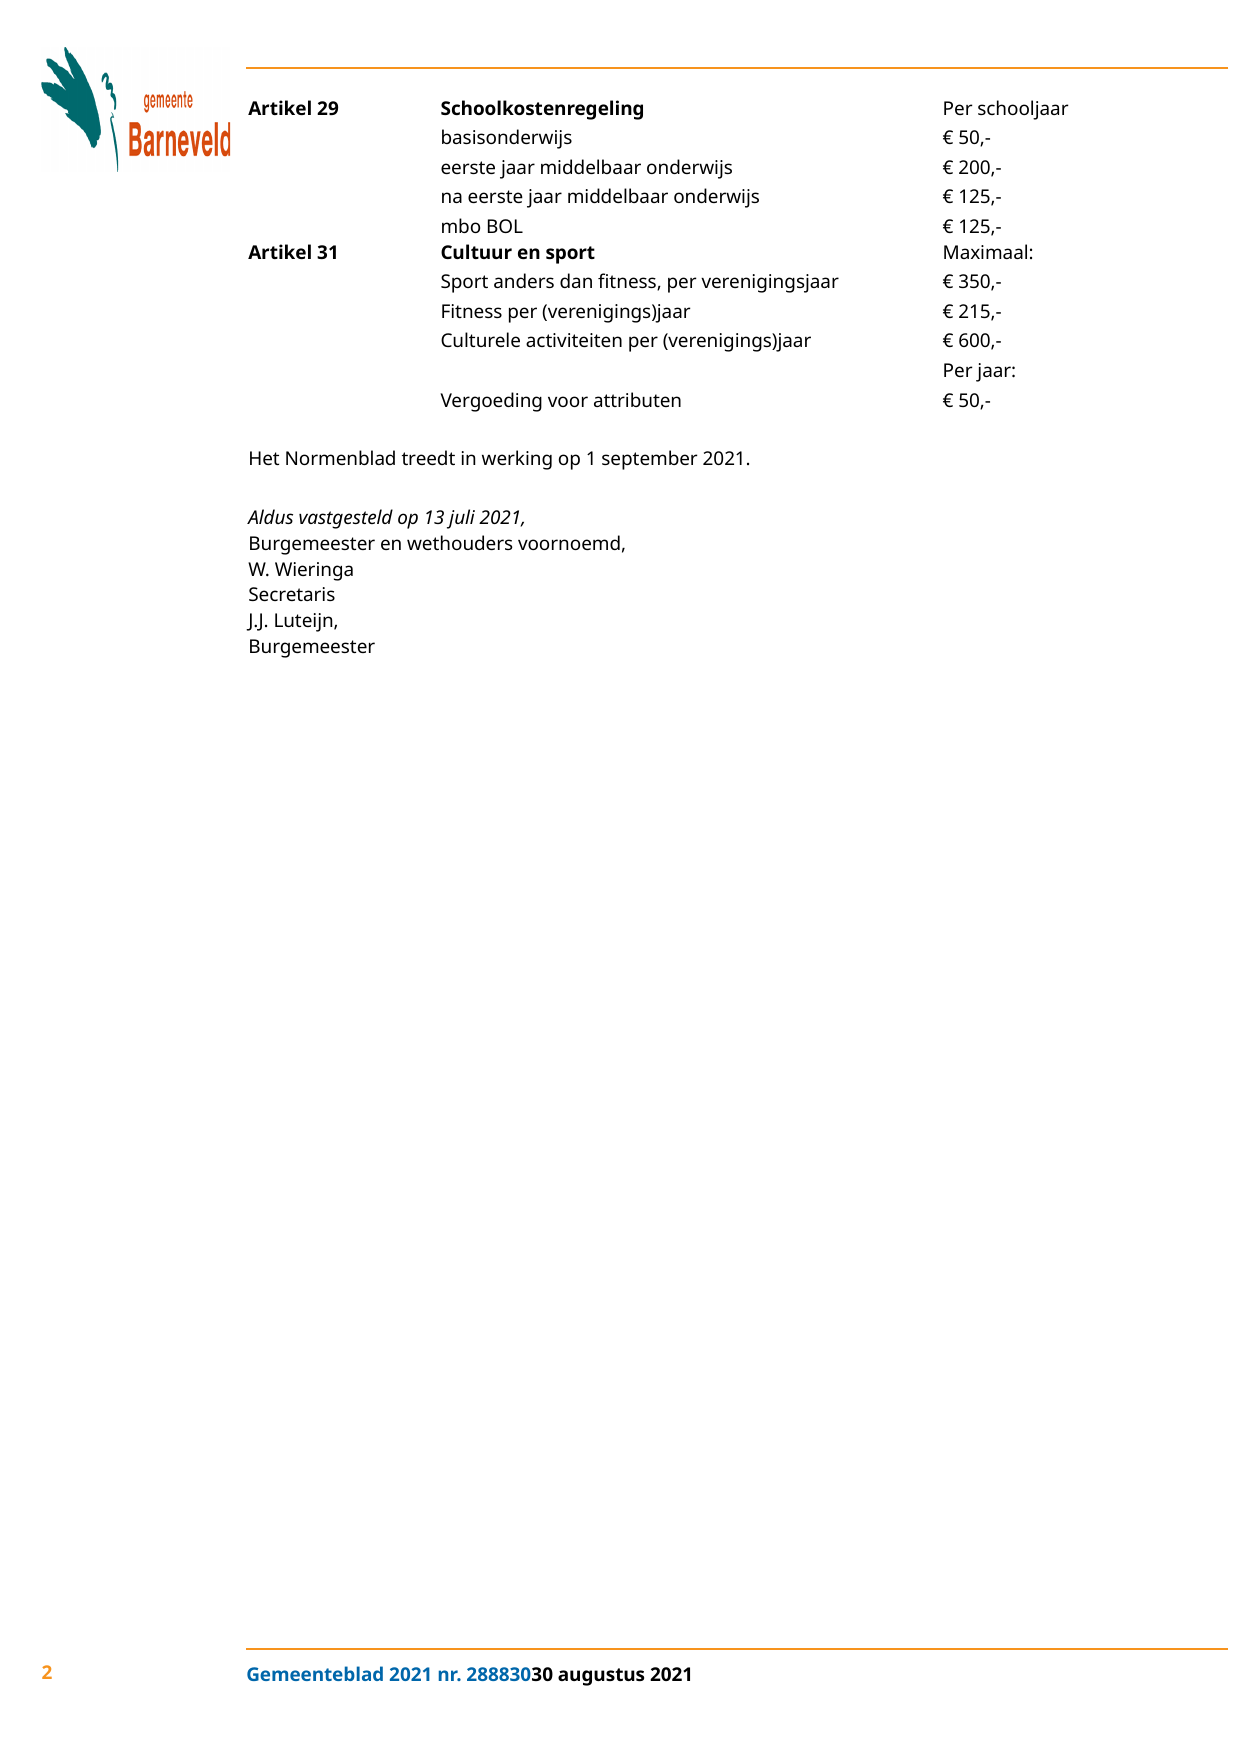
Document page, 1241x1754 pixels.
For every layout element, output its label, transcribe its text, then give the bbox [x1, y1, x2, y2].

table_cell Cultuur en sport Sport anders dan fitness, per verenigingsjaar Fitness per (verenigings)jaar Culturele activiteiten per (verenigings)jaar Vergoeding voor attributen [440, 239, 942, 412]
text W. Wieringa [248, 556, 1152, 582]
table_cell Maximaal: € 350,- € 215,- € 600,- Per jaar: € 50,- [943, 239, 1152, 412]
text Secretaris [248, 582, 1152, 607]
table_cell Artikel 29 [248, 95, 440, 239]
text Burgemeester en wethouders voornoemd, [248, 530, 1152, 556]
text J.J. Luteijn, [248, 607, 1152, 633]
text Aldus vastgesteld op 13 juli 2021, [248, 504, 1152, 530]
table_cell Schoolkostenregeling basisonderwijs eerste jaar middelbaar onderwijs na eerste jaar middelbaar onderwijs mbo BOL [440, 95, 942, 239]
table_cell Artikel 31 [248, 239, 440, 412]
text Burgemeester [248, 633, 1152, 659]
table_cell Per schooljaar € 50,- € 200,- € 125,- € 125,- [943, 95, 1152, 239]
text Het Normenblad treedt in werking op 1 september 2021. [248, 445, 1152, 471]
picture [41, 47, 231, 172]
